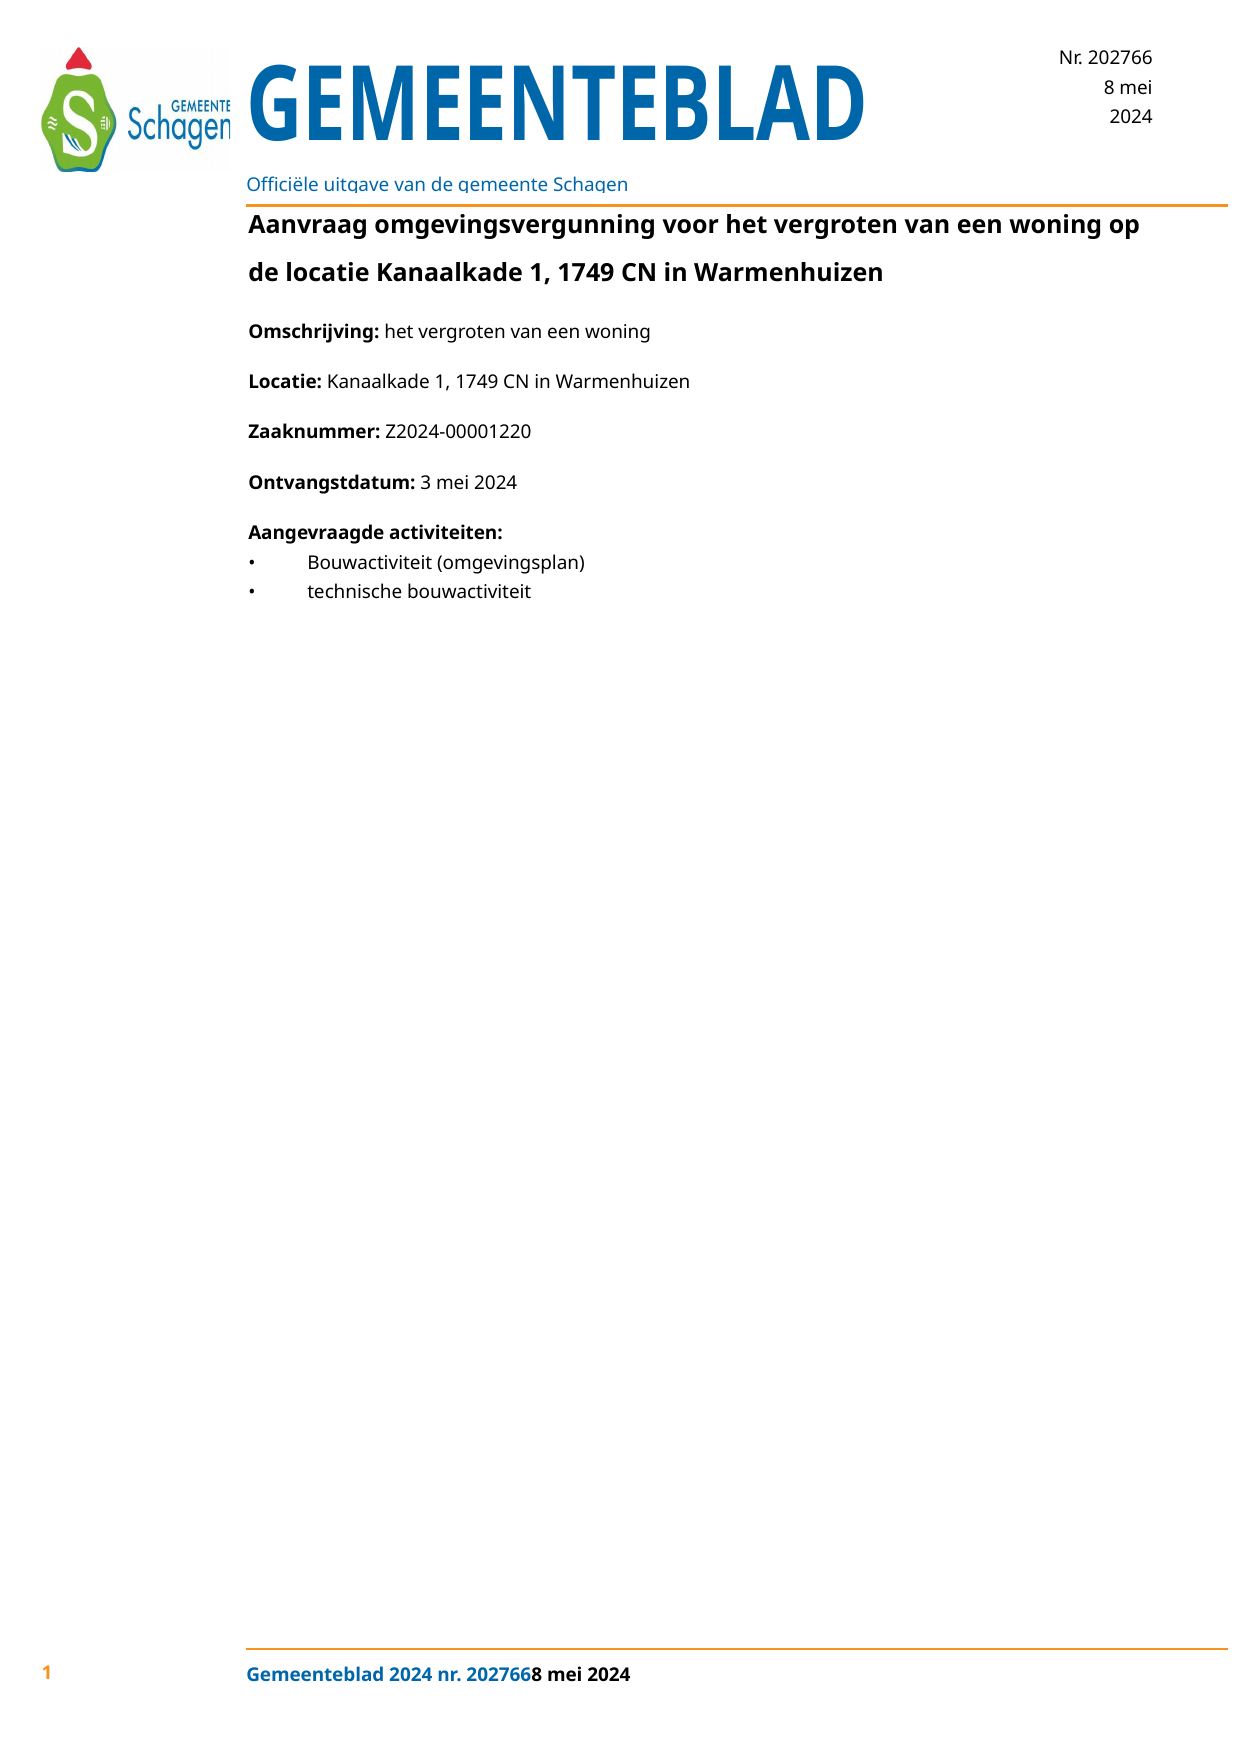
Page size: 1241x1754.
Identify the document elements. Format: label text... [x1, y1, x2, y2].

text Locatie: Kanaalkade 1, 1749 CN in Warmenhuizen [248, 368, 1152, 394]
picture [41, 47, 231, 172]
list technische bouwactiviteit [248, 579, 1152, 604]
text Aanvraag omgevingsvergunning voor het vergroten van een woning op de locatie Kanaalkade 1, 1749 CN in Warmenhuizen [248, 207, 1152, 288]
text Ontvangstdatum: 3 mei 2024 [248, 469, 1152, 495]
text Omschrijving: het vergroten van een woning [248, 318, 1152, 344]
text Aangevraagde activiteiten: [248, 519, 1152, 545]
list Bouwactiviteit (omgevingsplan) [248, 549, 1152, 575]
text Zaaknummer: Z2024-00001220 [248, 419, 1152, 444]
